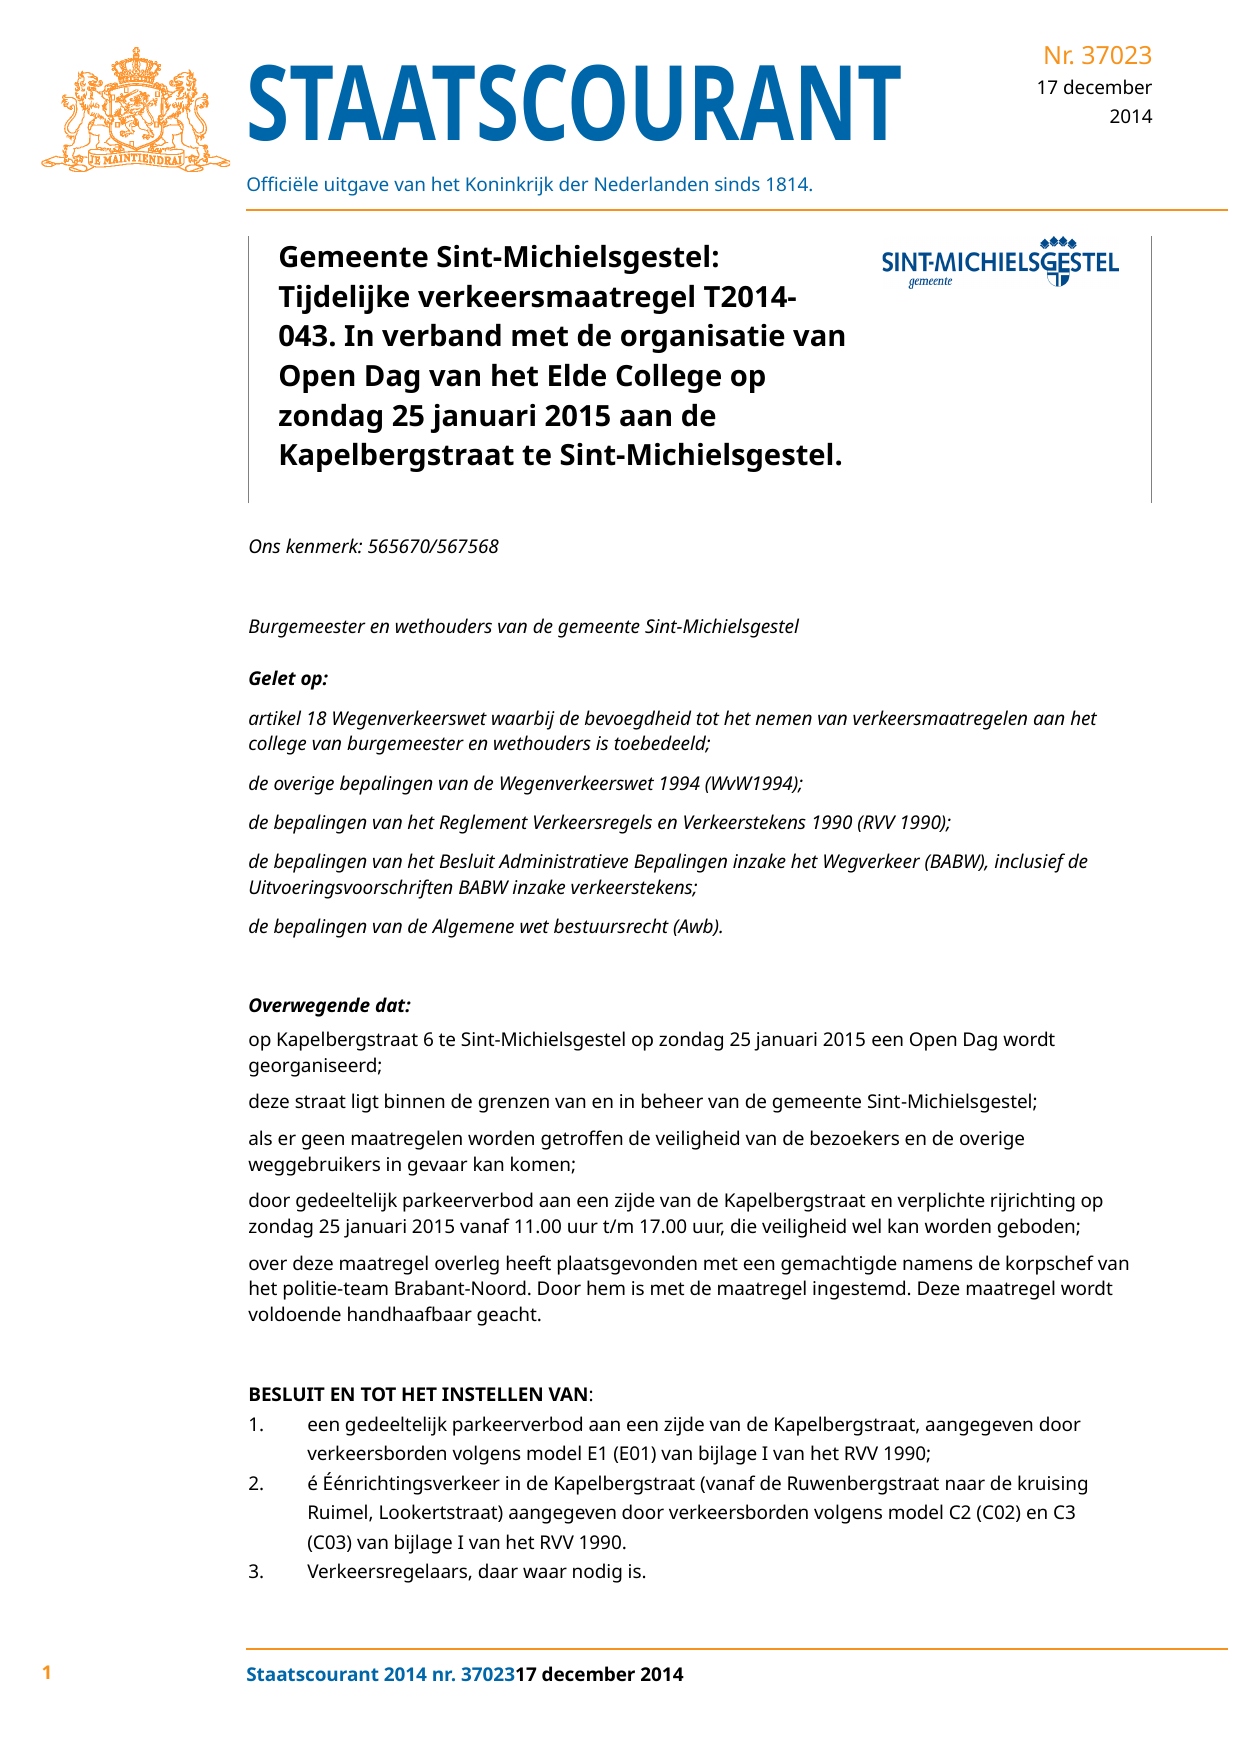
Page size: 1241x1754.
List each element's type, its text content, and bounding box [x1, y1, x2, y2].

picture [41, 47, 231, 172]
table_header Gemeente Sint-Michielsgestel: Tijdelijke verkeersmaatregel T2014-043. In verband met de organisatie van Open Dag van het Elde College op zondag 25 januari 2015 aan de Kapelbergstraat te Sint-Michielsgestel. [249, 236, 850, 503]
text de bepalingen van het Reglement Verkeersregels en Verkeerstekens 1990 (RVV 1990); [248, 809, 1152, 835]
text Overwegende dat: [248, 992, 1152, 1018]
picture [882, 236, 1119, 289]
text deze straat ligt binnen de grenzen van en in beheer van de gemeente Sint‑Michielsgestel; [248, 1088, 1152, 1114]
list een gedeeltelijk parkeerverbod aan een zijde van de Kapelbergstraat, aangegeven door verkeersborden volgens model E1 (E01) van bijlage I van het RVV 1990; [248, 1411, 1152, 1466]
text als er geen maatregelen worden getroffen de veiligheid van de bezoekers en de overige weggebruikers in gevaar kan komen; [248, 1125, 1152, 1177]
text de bepalingen van de Algemene wet bestuursrecht (Awb). [248, 913, 1152, 939]
text op Kapelbergstraat 6 te Sint-Michielsgestel op zondag 25 januari 2015 ­een Open Dag wordt georganiseerd; [248, 1026, 1152, 1077]
table_header [850, 236, 1151, 503]
text Gelet op: [248, 666, 1152, 691]
text artikel 18 Wegenverkeerswet waarbij de bevoegdheid tot het nemen van verkeersmaatregelen aan het college van burgemeester en wethouders is toebedeeld; [248, 705, 1152, 756]
text door gedeeltelijk parkeerverbod aan een zijde van de Kapelbergstraat en verplichte rijrichting op zondag 25 januari 2015 vanaf 11.00 uur t/m 17.00 uur, die veiligheid wel kan worden geboden; [248, 1187, 1152, 1239]
text BESLUIT EN TOT HET INSTELLEN VAN: [248, 1381, 1152, 1407]
text de overige bepalingen van de Wegenverkeerswet 1994 (WvW1994); [248, 770, 1152, 796]
list é Éénrichtingsverkeer in de Kapelbergstraat (vanaf de Ruwenbergstraat naar de kruising Ruimel, Lookertstraat) aangegeven door verkeersborden volgens model C2 (C02) en C3 (C03) van bijlage I van het RVV 1990. [248, 1470, 1152, 1555]
text de bepalingen van het Besluit Administratieve Bepalingen inzake het Wegverkeer (BABW), inclusief de Uitvoeringsvoorschriften BABW inzake verkeerstekens; [248, 848, 1152, 900]
text over deze maatregel overleg heeft plaatsgevonden met een gemachtigde namens de korpschef van het politie-team Brabant-Noord. Door hem is met de maatregel ingestemd. Deze maatregel wordt voldoende handhaafbaar geacht. [248, 1250, 1152, 1327]
text Burgemeester en wethouders van de gemeente Sint-Michielsgestel [248, 613, 1152, 638]
list Verkeersregelaars, daar waar nodig is. [248, 1559, 1152, 1584]
text Ons kenmerk: 565670/567568 [248, 533, 1152, 559]
